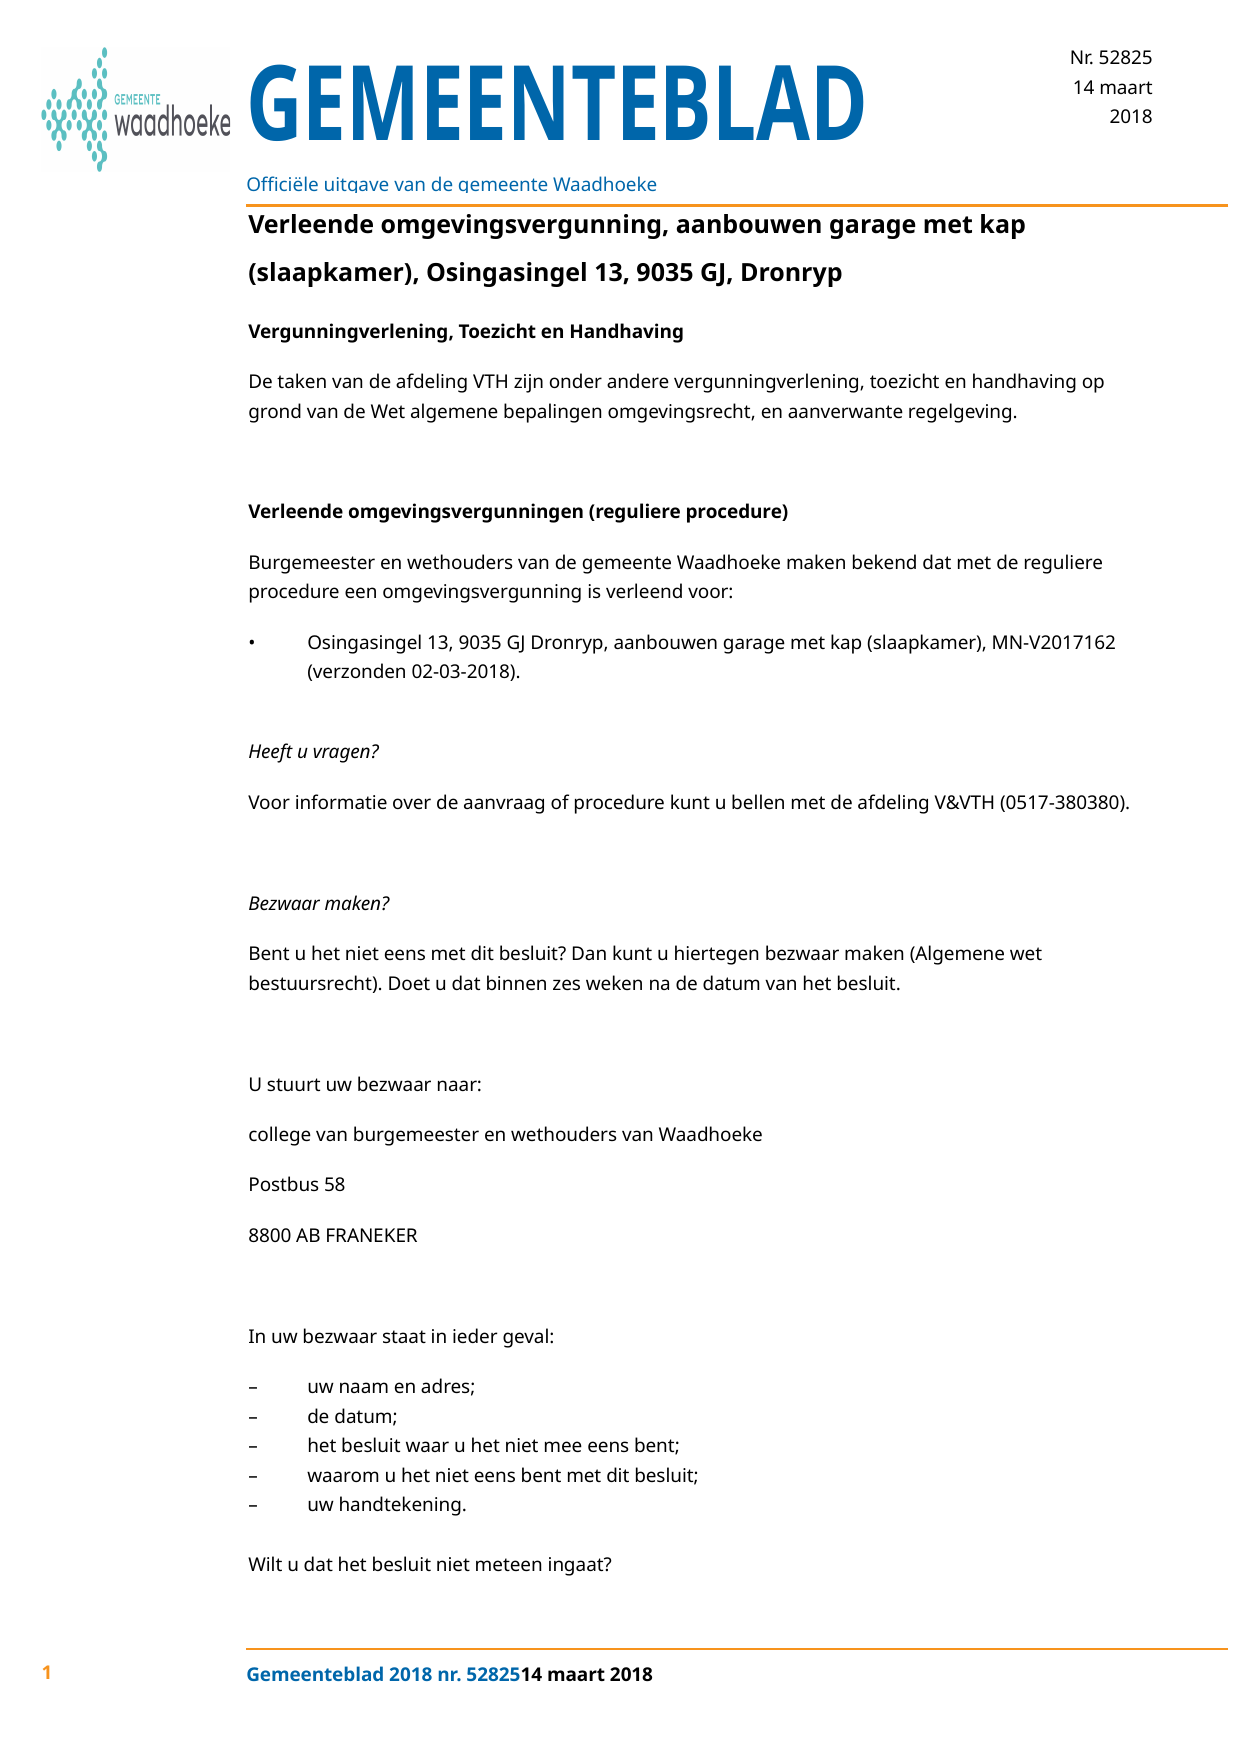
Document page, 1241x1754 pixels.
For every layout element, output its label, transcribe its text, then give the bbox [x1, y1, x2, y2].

text Verleende omgevingsvergunningen (reguliere procedure) [248, 499, 1152, 524]
list waarom u het niet eens bent met dit besluit; [248, 1462, 1152, 1488]
list de datum; [248, 1403, 1152, 1429]
text Postbus 58 [248, 1172, 1152, 1197]
text In uw bezwaar staat in ieder geval: [248, 1323, 1152, 1349]
text Verleende omgevingsvergunning, aanbouwen garage met kap (slaapkamer), Osingasingel 13, 9035 GJ, Dronryp [248, 207, 1152, 288]
text Heeft u vragen? [248, 739, 1152, 764]
list het besluit waar u het niet mee eens bent; [248, 1432, 1152, 1458]
text U stuurt uw bezwaar naar: [248, 1071, 1152, 1097]
text college van burgemeester en wethouders van Waadhoeke [248, 1121, 1152, 1147]
text Bent u het niet eens met dit besluit? Dan kunt u hiertegen bezwaar maken (Algemene wet bestuursrecht). Doet u dat binnen zes weken na de datum van het besluit. [248, 940, 1152, 996]
text 8800 AB FRANEKER [248, 1222, 1152, 1248]
picture [41, 47, 231, 172]
text Vergunningverlening, Toezicht en Handhaving [248, 318, 1152, 344]
text Wilt u dat het besluit niet meteen ingaat? [248, 1551, 1152, 1577]
text De taken van de afdeling VTH zijn onder andere vergunningverlening, toezicht en handhaving op grond van de Wet algemene bepalingen omgevingsrecht, en aanverwante regelgeving. [248, 368, 1152, 424]
list uw naam en adres; [248, 1373, 1152, 1399]
text Bezwaar maken? [248, 890, 1152, 916]
list uw handtekening. [248, 1492, 1152, 1517]
text Burgemeester en wethouders van de gemeente Waadhoeke maken bekend dat met de reguliere procedure een omgevingsvergunning is verleend voor: [248, 549, 1152, 604]
text Voor informatie over de aanvraag of procedure kunt u bellen met de afdeling V&VTH (0517-380380). [248, 789, 1152, 815]
list Osingasingel 13, 9035 GJ Dronryp, aanbouwen garage met kap (slaapkamer), MN-V2017162 (verzonden 02-03-2018). [248, 629, 1152, 684]
